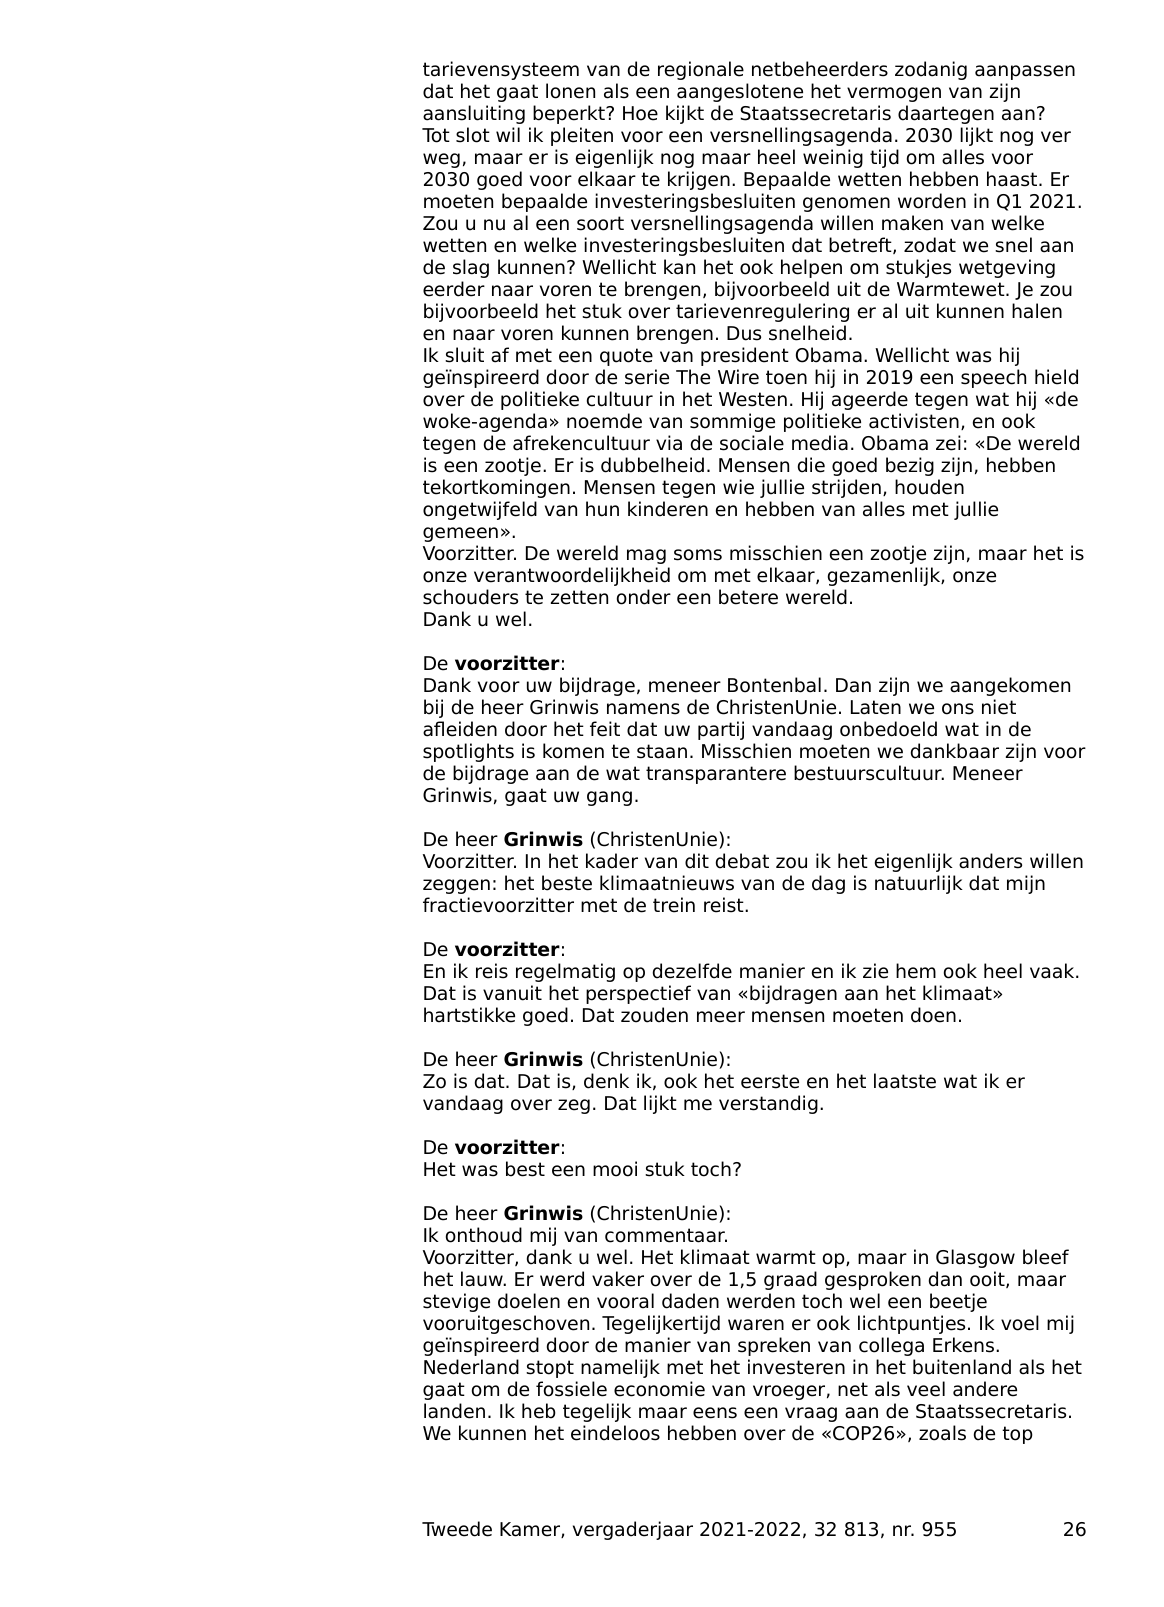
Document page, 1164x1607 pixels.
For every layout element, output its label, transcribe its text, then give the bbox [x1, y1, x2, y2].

text Ik sluit af met een quote van president Obama. Wellicht was hij geïnspireerd door de serie The Wire toen hij in 2019 een speech hield over de politieke cultuur in het Westen. Hij ageerde tegen wat hij «de woke-agenda» noemde van sommige politieke activisten, en ook tegen de afrekencultuur via de sociale media. Obama zei: «De wereld is een zootje. Er is dubbelheid. Mensen die goed bezig zijn, hebben tekortkomingen. Mensen tegen wie jullie strijden, houden ongetwijfeld van hun kinderen en hebben van alles met jullie gemeen». [422, 345, 1087, 543]
text Voorzitter, dank u wel. Het klimaat warmt op, maar in Glasgow bleef het lauw. Er werd vaker over de 1,5 graad gesproken dan ooit, maar stevige doelen en vooral daden werden toch wel een beetje vooruitgeschoven. Tegelijkertijd waren er ook lichtpuntjes. Ik voel mij geïnspireerd door de manier van spreken van collega Erkens. Nederland stopt namelijk met het investeren in het buitenland als het gaat om de fossiele economie van vroeger, net als veel andere landen. Ik heb tegelijk maar eens een vraag aan de Staatssecretaris. We kunnen het eindeloos hebben over de «COP26», zoals de top [422, 1247, 1087, 1445]
text De voorzitter: [422, 939, 1087, 961]
text De heer Grinwis (ChristenUnie): [422, 829, 1087, 851]
text De heer Grinwis (ChristenUnie): [422, 1049, 1087, 1071]
text Het was best een mooi stuk toch? [422, 1159, 1087, 1181]
text De voorzitter: [422, 1137, 1087, 1159]
text Dank voor uw bijdrage, meneer Bontenbal. Dan zijn we aangekomen bij de heer Grinwis namens de ChristenUnie. Laten we ons niet afleiden door het feit dat uw partij vandaag onbedoeld wat in de spotlights is komen te staan. Misschien moeten we dankbaar zijn voor de bijdrage aan de wat transparantere bestuurscultuur. Meneer Grinwis, gaat uw gang. [422, 675, 1087, 807]
text En ik reis regelmatig op dezelfde manier en ik zie hem ook heel vaak. Dat is vanuit het perspectief van «bijdragen aan het klimaat» hartstikke goed. Dat zouden meer mensen moeten doen. [422, 961, 1087, 1027]
text Ik onthoud mij van commentaar. [422, 1225, 1087, 1247]
text Voorzitter. In het kader van dit debat zou ik het eigenlijk anders willen zeggen: het beste klimaatnieuws van de dag is natuurlijk dat mijn fractievoorzitter met de trein reist. [422, 851, 1087, 917]
text tarievensysteem van de regionale netbeheerders zodanig aanpassen dat het gaat lonen als een aangeslotene het vermogen van zijn aansluiting beperkt? Hoe kijkt de Staatssecretaris daartegen aan? [422, 59, 1087, 125]
text De heer Grinwis (ChristenUnie): [422, 1203, 1087, 1225]
text Dank u wel. [422, 608, 1087, 631]
text Zo is dat. Dat is, denk ik, ook het eerste en het laatste wat ik er vandaag over zeg. Dat lijkt me verstandig. [422, 1071, 1087, 1115]
text De voorzitter: [422, 653, 1087, 675]
text Voorzitter. De wereld mag soms misschien een zootje zijn, maar het is onze verantwoordelijkheid om met elkaar, gezamenlijk, onze schouders te zetten onder een betere wereld. [422, 543, 1087, 608]
text Tot slot wil ik pleiten voor een versnellingsagenda. 2030 lijkt nog ver weg, maar er is eigenlijk nog maar heel weinig tijd om alles voor 2030 goed voor elkaar te krijgen. Bepaalde wetten hebben haast. Er moeten bepaalde investeringsbesluiten genomen worden in Q1 2021. Zou u nu al een soort versnellingsagenda willen maken van welke wetten en welke investeringsbesluiten dat betreft, zodat we snel aan de slag kunnen? Wellicht kan het ook helpen om stukjes wetgeving eerder naar voren te brengen, bijvoorbeeld uit de Warmtewet. Je zou bijvoorbeeld het stuk over tarievenregulering er al uit kunnen halen en naar voren kunnen brengen. Dus snelheid. [422, 125, 1087, 345]
